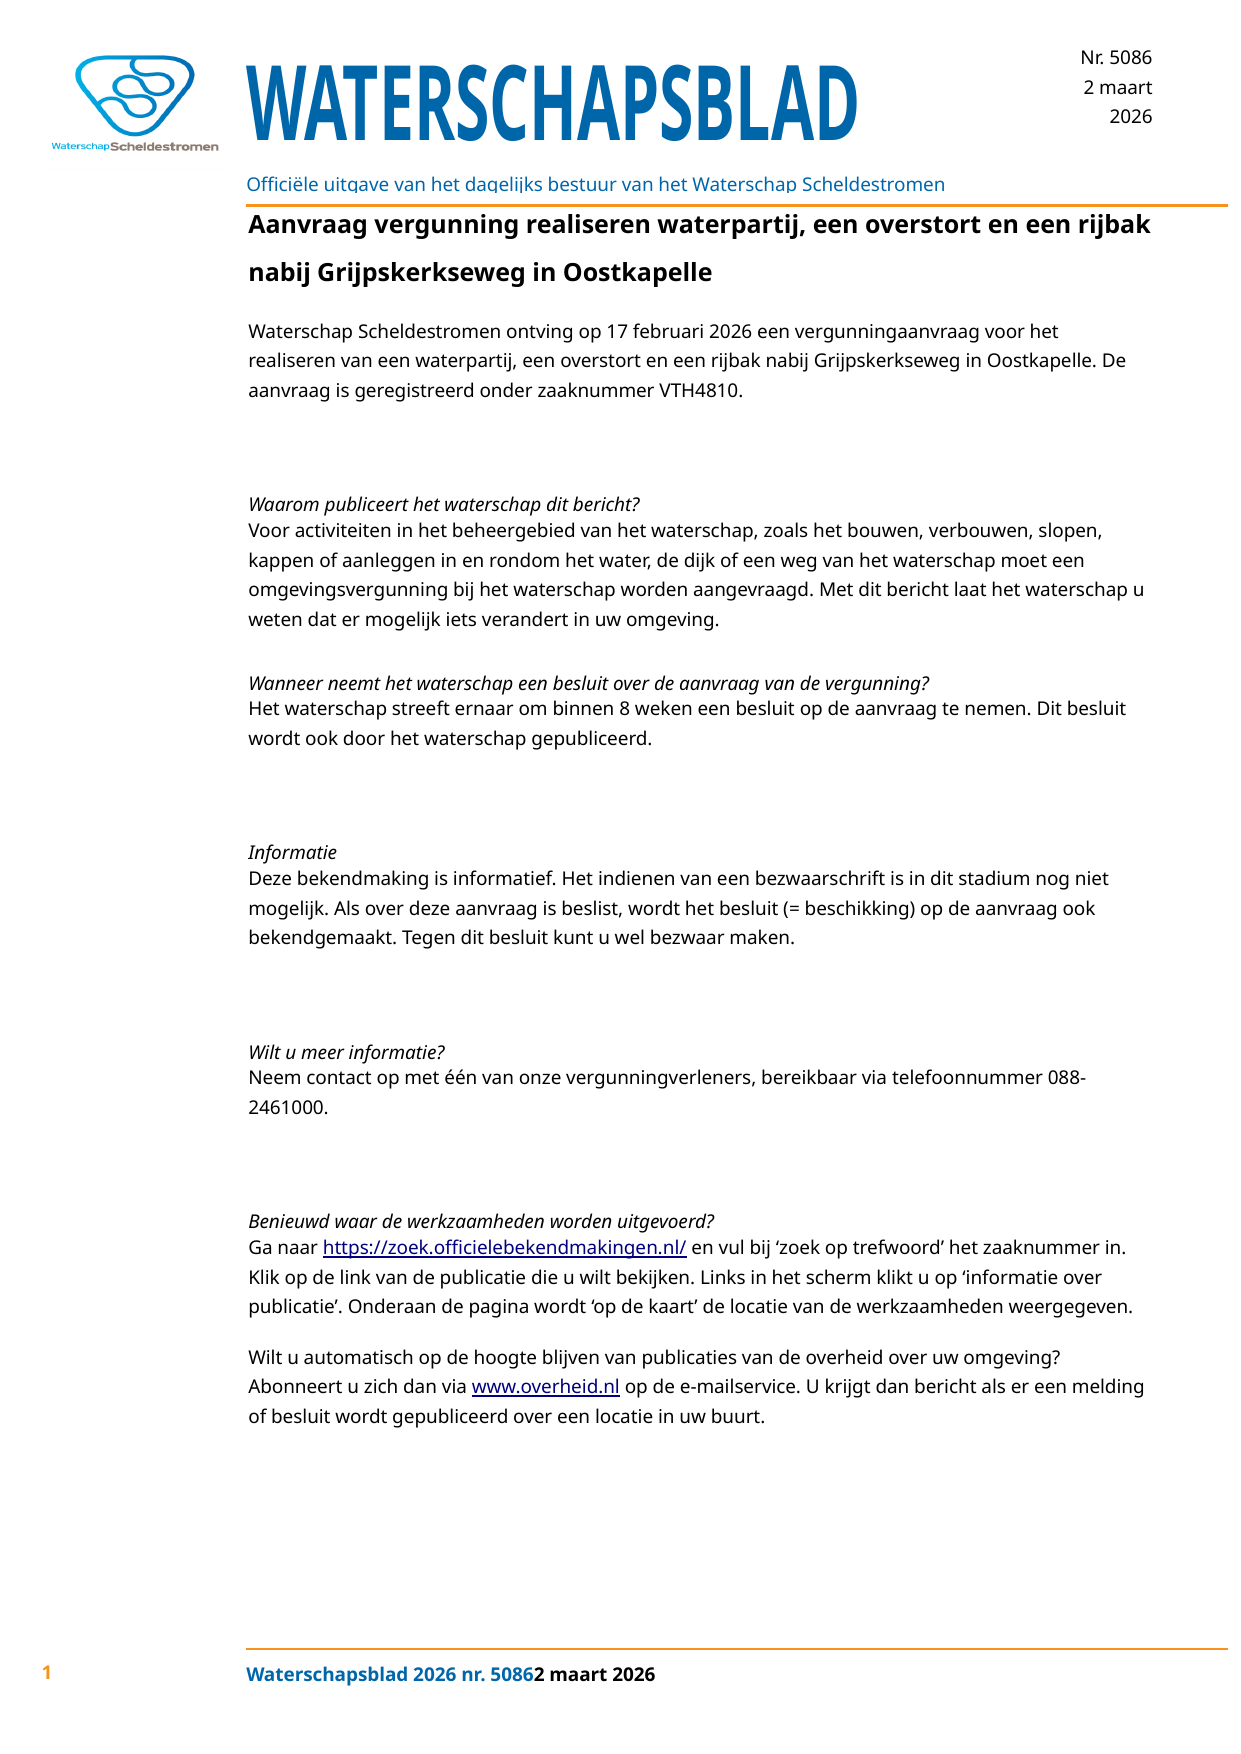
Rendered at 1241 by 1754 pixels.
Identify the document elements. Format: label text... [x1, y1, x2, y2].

text Wanneer neemt het waterschap een besluit over de aanvraag van de vergunning? [248, 670, 1152, 696]
text Neem contact op met één van onze vergunningverleners, bereikbaar via telefoonnummer 088-2461000. [248, 1064, 1152, 1120]
text Waterschap Scheldestromen ontving op 17 februari 2026 een vergunningaanvraag voor het realiseren van een waterpartij, een overstort en een rijbak nabij Grijpskerkseweg in Oostkapelle. De aanvraag is geregistreerd onder zaaknummer VTH4810. [248, 318, 1152, 403]
text Voor activiteiten in het beheergebied van het waterschap, zoals het bouwen, verbouwen, slopen, kappen of aanleggen in en rondom het water, de dijk of een weg van het waterschap moet een omgevingsvergunning bij het waterschap worden aangevraagd. Met dit bericht laat het waterschap u weten dat er mogelijk iets verandert in uw omgeving. [248, 517, 1152, 632]
text Wilt u meer informatie? [248, 1039, 1152, 1064]
text Deze bekendmaking is informatief. Het indienen van een bezwaarschrift is in dit stadium nog niet mogelijk. Als over deze aanvraag is beslist, wordt het besluit (= beschikking) op de aanvraag ook bekendgemaakt. Tegen dit besluit kunt u wel bezwaar maken. [248, 865, 1152, 950]
text Aanvraag vergunning realiseren waterpartij, een overstort en een rijbak nabij Grijpskerkseweg in Oostkapelle [248, 207, 1152, 288]
text Ga naar https://zoek.officielebekendmakingen.nl/ en vul bij ‘zoek op trefwoord’ het zaaknummer in. Klik op de link van de publicatie die u wilt bekijken. Links in het scherm klikt u op ‘informatie over publicatie’. Onderaan de pagina wordt ‘op de kaart’ de locatie van de werkzaamheden weergegeven. [248, 1234, 1152, 1319]
text Benieuwd waar de werkzaamheden worden uitgevoerd? [248, 1208, 1152, 1234]
text Informatie [248, 839, 1152, 865]
text Waarom publiceert het waterschap dit bericht? [248, 491, 1152, 517]
picture [41, 47, 231, 172]
text Wilt u automatisch op de hoogte blijven van publicaties van de overheid over uw omgeving? Abonneert u zich dan via www.overheid.nl op de e-mailservice. U krijgt dan bericht als er een melding of besluit wordt gepubliceerd over een locatie in uw buurt. [248, 1344, 1152, 1429]
text Het waterschap streeft ernaar om binnen 8 weken een besluit op de aanvraag te nemen. Dit besluit wordt ook door het waterschap gepubliceerd. [248, 696, 1152, 751]
